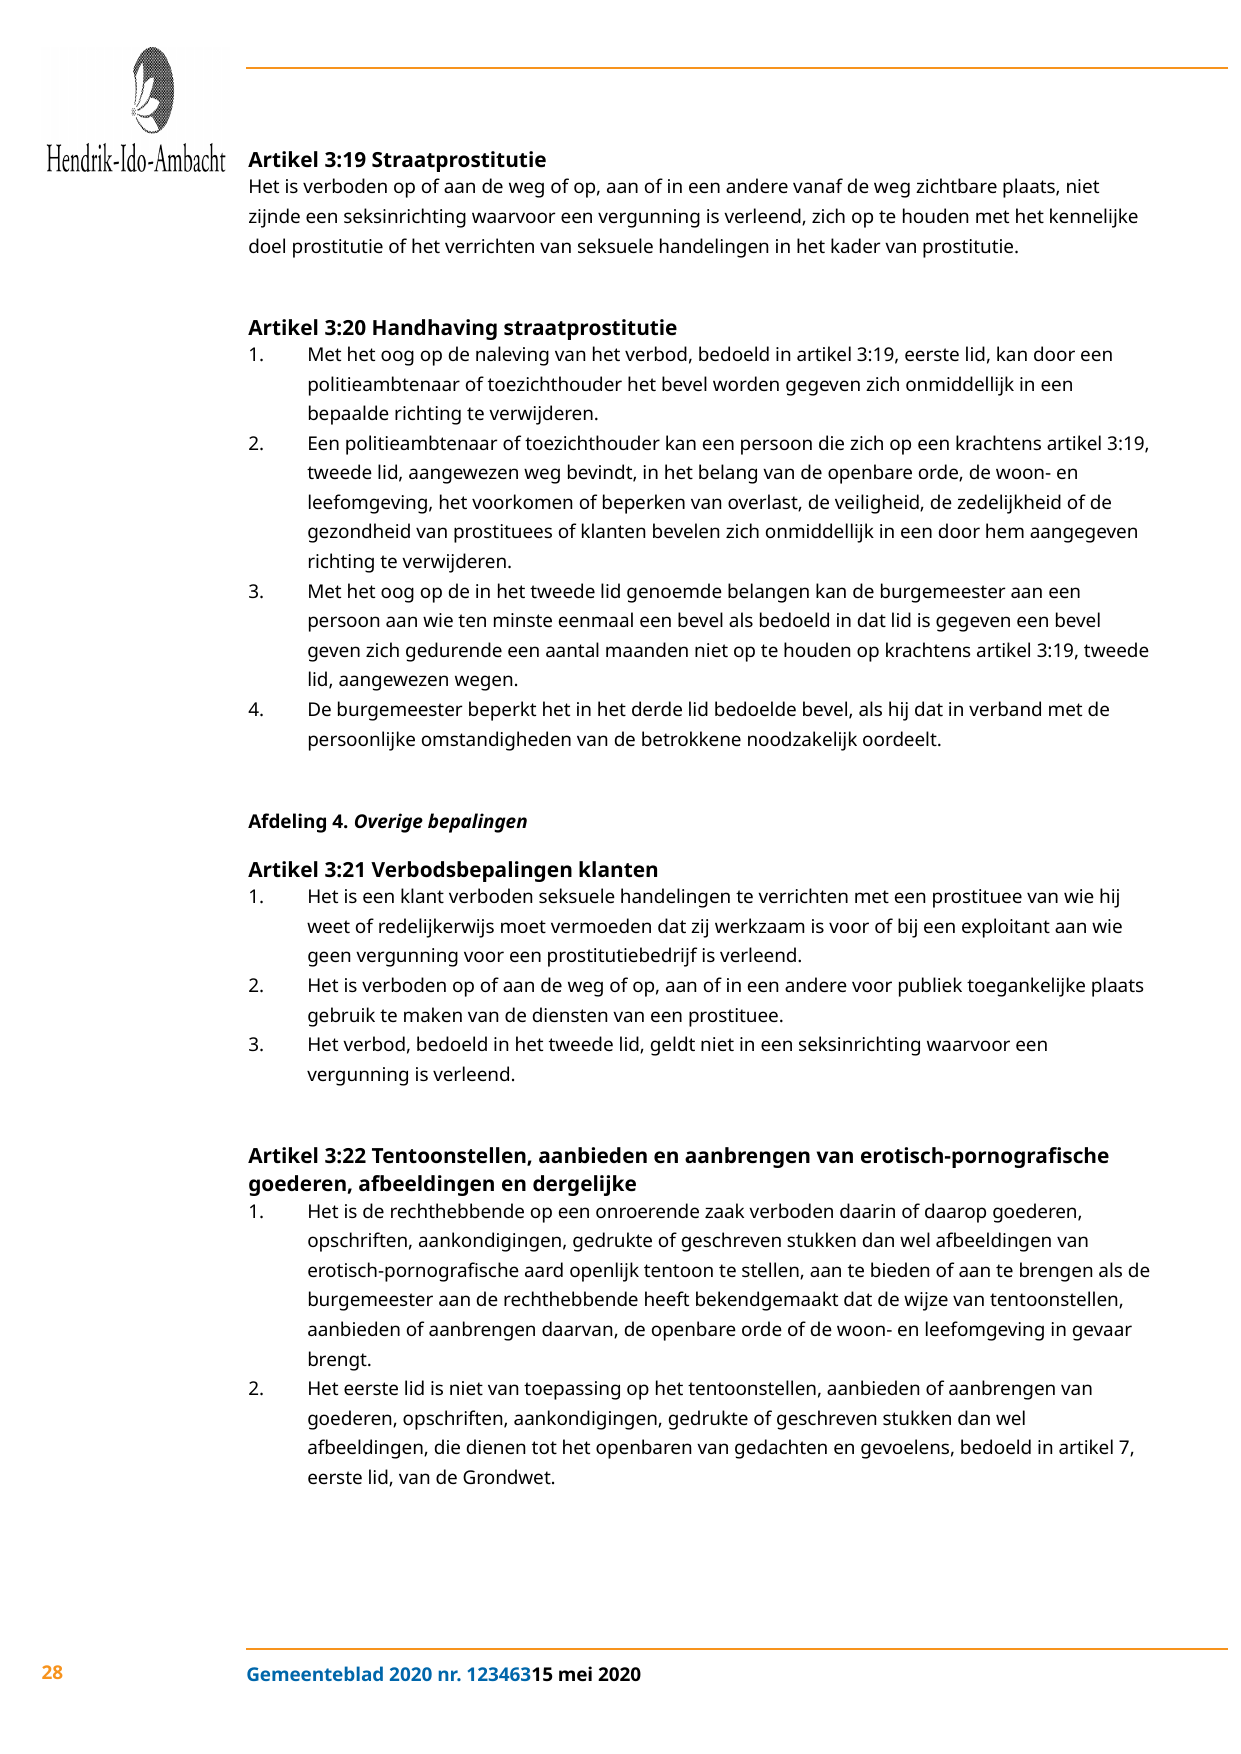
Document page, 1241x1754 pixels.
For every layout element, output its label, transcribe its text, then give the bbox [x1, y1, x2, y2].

list De burgemeester beperkt het in het derde lid bedoelde bevel, als hij dat in verband met de persoonlijke omstandigheden van de betrokkene noodzakelijk oordeelt. [248, 696, 1152, 752]
text Afdeling 4. Overige bepalingen [248, 806, 1152, 834]
list Het eerste lid is niet van toepassing op het tentoonstellen, aanbieden of aanbrengen van goederen, opschriften, aankondigingen, gedrukte of geschreven stukken dan wel afbeeldingen, die dienen tot het openbaren van gedachten en gevoelens, bedoeld in artikel 7, eerste lid, van de Grondwet. [248, 1375, 1152, 1490]
text Artikel 3:20 Handhaving straatprostitutie [248, 313, 1152, 341]
list Met het oog op de naleving van het verbod, bedoeld in artikel 3:19, eerste lid, kan door een politieambtenaar of toezichthouder het bevel worden gegeven zich onmiddellijk in een bepaalde richting te verwijderen. [248, 341, 1152, 426]
text Het is verboden op of aan de weg of op, aan of in een andere vanaf de weg zichtbare plaats, niet zijnde een seksinrichting waarvoor een vergunning is verleend, zich op te houden met het kennelijke doel prostitutie of het verrichten van seksuele handelingen in het kader van prostitutie. [248, 174, 1152, 258]
text Artikel 3:22 Tentoonstellen, aanbieden en aanbrengen van erotisch-pornografische goederen, afbeeldingen en dergelijke [248, 1141, 1152, 1198]
list Met het oog op de in het tweede lid genoemde belangen kan de burgemeester aan een persoon aan wie ten minste eenmaal een bevel als bedoeld in dat lid is gegeven een bevel geven zich gedurende een aantal maanden niet op te houden op krachtens artikel 3:19, tweede lid, aangewezen wegen. [248, 578, 1152, 692]
text Artikel 3:19 Straatprostitutie [248, 145, 1152, 174]
text Artikel 3:21 Verbodsbepalingen klanten [248, 855, 1152, 883]
list Een politieambtenaar of toezichthouder kan een persoon die zich op een krachtens artikel 3:19, tweede lid, aangewezen weg bevindt, in het belang van de openbare orde, de woon- en leefomgeving, het voorkomen of beperken van overlast, de veiligheid, de zedelijkheid of de gezondheid van prostituees of klanten bevelen zich onmiddellijk in een door hem aangegeven richting te verwijderen. [248, 430, 1152, 574]
list Het is een klant verboden seksuele handelingen te verrichten met een prostituee van wie hij weet of redelijkerwijs moet vermoeden dat zij werkzaam is voor of bij een exploitant aan wie geen vergunning voor een prostitutiebedrijf is verleend. [248, 883, 1152, 968]
list Het is verboden op of aan de weg of op, aan of in een andere voor publiek toegankelijke plaats gebruik te maken van de diensten van een prostituee. [248, 972, 1152, 1027]
list Het verbod, bedoeld in het tweede lid, geldt niet in een seksinrichting waarvoor een vergunning is verleend. [248, 1031, 1152, 1087]
list Het is de rechthebbende op een onroerende zaak verboden daarin of daarop goederen, opschriften, aankondigingen, gedrukte of geschreven stukken dan wel afbeeldingen van erotisch-pornografische aard openlijk tentoon te stellen, aan te bieden of aan te brengen als de burgemeester aan de rechthebbende heeft bekendgemaakt dat de wijze van tentoonstellen, aanbieden of aanbrengen daarvan, de openbare orde of de woon- en leefomgeving in gevaar brengt. [248, 1198, 1152, 1371]
picture [41, 47, 231, 172]
